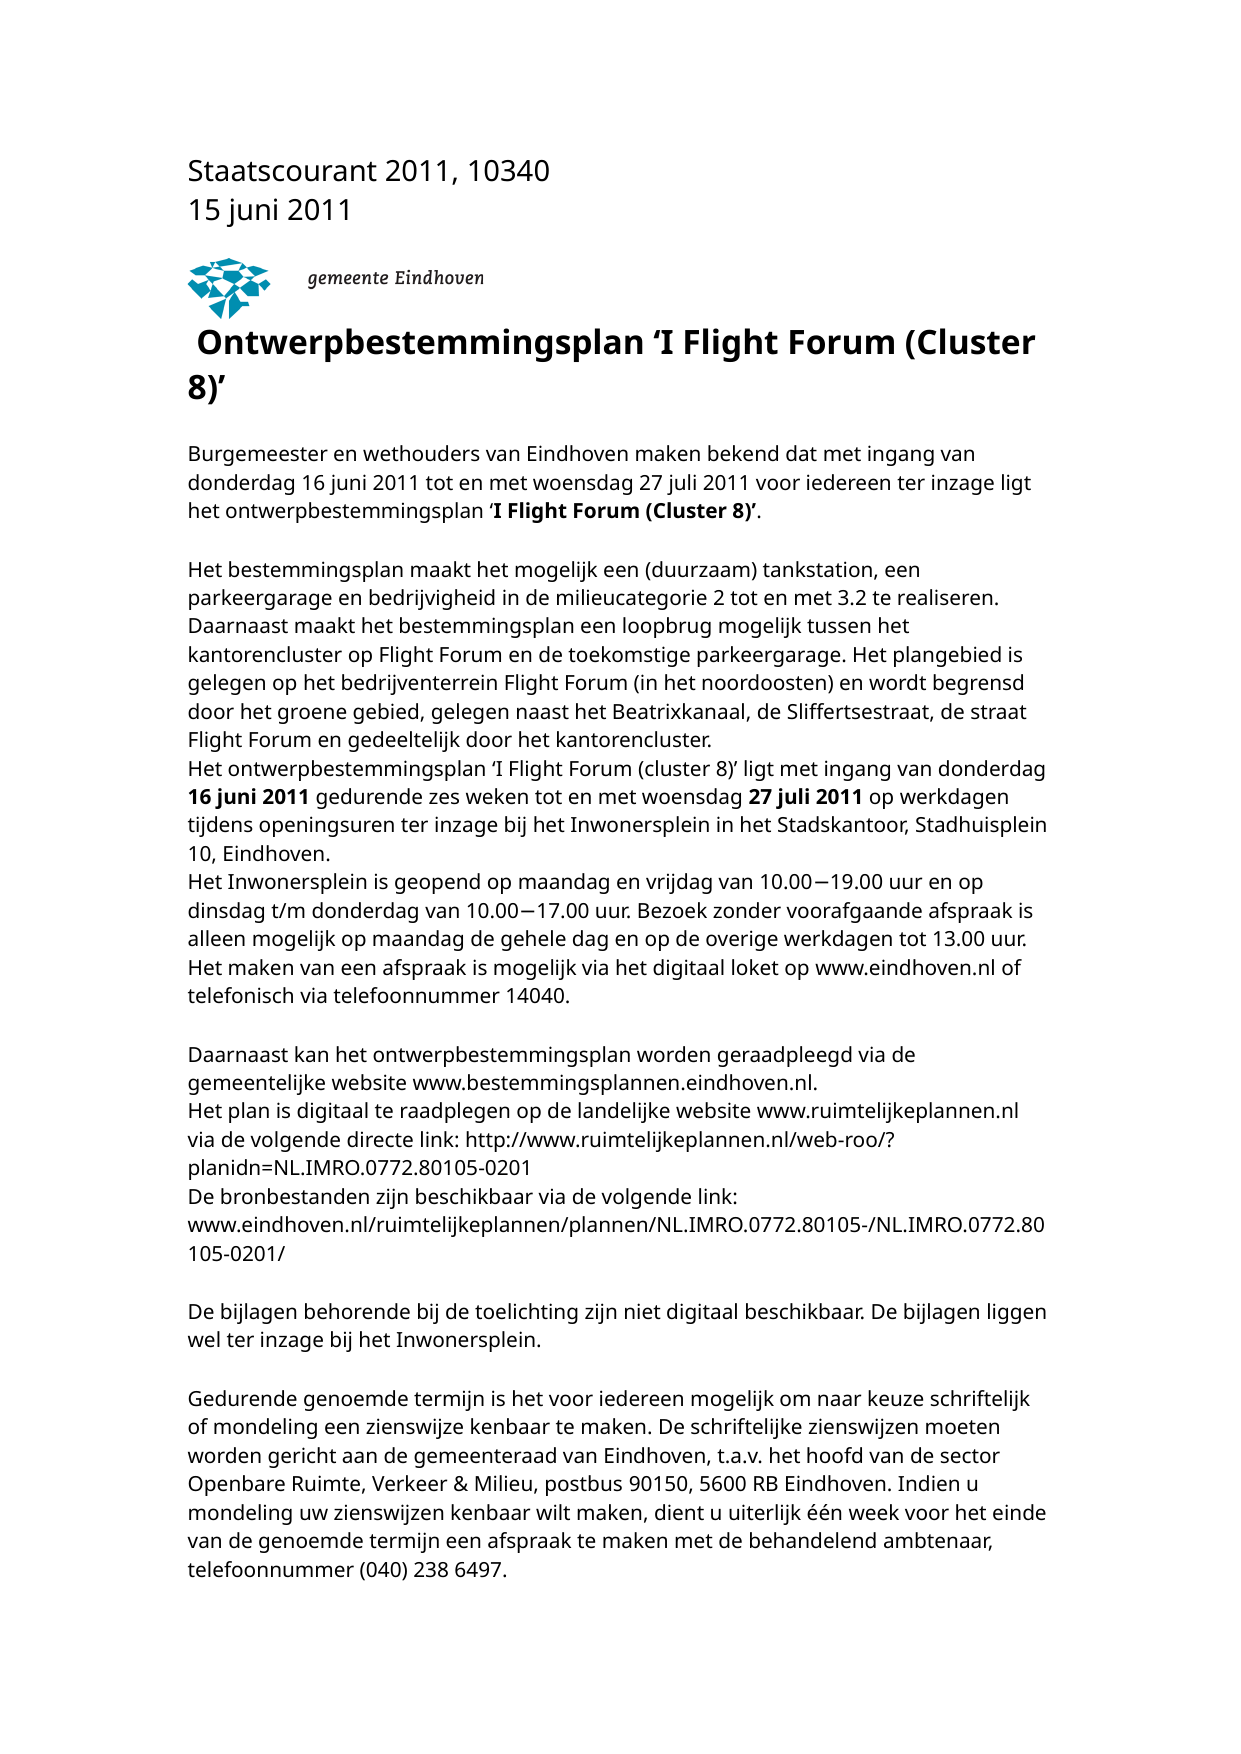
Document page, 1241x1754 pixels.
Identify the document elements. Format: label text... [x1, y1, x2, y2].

text 15 juni 2011 [187, 190, 1053, 229]
subtitle Ontwerpbestemmingsplan ‘I Flight Forum (Cluster 8)’ [187, 271, 1053, 409]
text Het ontwerpbestemmingsplan ‘I Flight Forum (cluster 8)’ ligt met ingang van donderdag 16 juni 2011 gedurende zes weken tot en met woensdag 27 juli 2011 op werkdagen tijdens openingsuren ter inzage bij het Inwonersplein in het Stadskantoor, Stadhuisplein 10, Eindhoven. [187, 754, 1053, 867]
text Het plan is digitaal te raadplegen op de landelijke website www.ruimtelijkeplannen.nl via de volgende directe link: http://www.ruimtelijkeplannen.nl/web-roo/?planidn=NL.IMRO.0772.80105-0201 [187, 1097, 1053, 1182]
picture [237, 269, 253, 286]
text De bijlagen behorende bij de toelichting zijn niet digitaal beschikbaar. De bijlagen liggen wel ter inzage bij het Inwonersplein. [187, 1297, 1053, 1354]
text Het Inwonersplein is geopend op maandag en vrijdag van 10.00−19.00 uur en op dinsdag t/m donderdag van 10.00−17.00 uur. Bezoek zonder voorafgaande afspraak is alleen mogelijk op maandag de gehele dag en op de overige werkdagen tot 13.00 uur. Het maken van een afspraak is mogelijk via het digitaal loket op www.eindhoven.nl of telefonisch via telefoonnummer 14040. [187, 867, 1053, 1010]
text Staatscourant 2011, 10340 [187, 150, 1053, 190]
text Daarnaast kan het ontwerpbestemmingsplan worden geraadpleegd via de gemeentelijke website www.bestemmingsplannen.eindhoven.nl. [187, 1040, 1053, 1097]
text Het bestemmingsplan maakt het mogelijk een (duurzaam) tankstation, een parkeergarage en bedrijvigheid in de milieucategorie 2 tot en met 3.2 te realiseren. Daarnaast maakt het bestemmingsplan een loopbrug mogelijk tussen het kantorencluster op Flight Forum en de toekomstige parkeergarage. Het plangebied is gelegen op het bedrijventerrein Flight Forum (in het noordoosten) en wordt begrensd door het groene gebied, gelegen naast het Beatrixkanaal, de Sliffertsestraat, de straat Flight Forum en gedeeltelijk door het kantorencluster. [187, 555, 1053, 754]
text Burgemeester en wethouders van Eindhoven maken bekend dat met ingang van donderdag 16 juni 2011 tot en met woensdag 27 juli 2011 voor iedereen ter inzage ligt het ontwerpbestemmingsplan ‘I Flight Forum (Cluster 8)’. [187, 439, 1053, 525]
text Gedurende genoemde termijn is het voor iedereen mogelijk om naar keuze schriftelijk of mondeling een zienswijze kenbaar te maken. De schriftelijke zienswijzen moeten worden gericht aan de gemeenteraad van Eindhoven, t.a.v. het hoofd van de sector Openbare Ruimte, Verkeer & Milieu, postbus 90150, 5600 RB Eindhoven. Indien u mondeling uw zienswijzen kenbaar wilt maken, dient u uiterlijk één week voor het einde van de genoemde termijn een afspraak te maken met de behandelend ambtenaar, telefoonnummer (040) 238 6497. [187, 1384, 1053, 1583]
picture [214, 279, 233, 294]
picture [207, 264, 223, 277]
picture [222, 258, 484, 319]
text De bronbestanden zijn beschikbaar via de volgende link: www.eindhoven.nl/ruimtelijkeplannen/plannen/NL.IMRO.0772.80105-/NL.IMRO.0772.80105-0201/ [187, 1182, 1053, 1267]
picture [187, 258, 230, 319]
